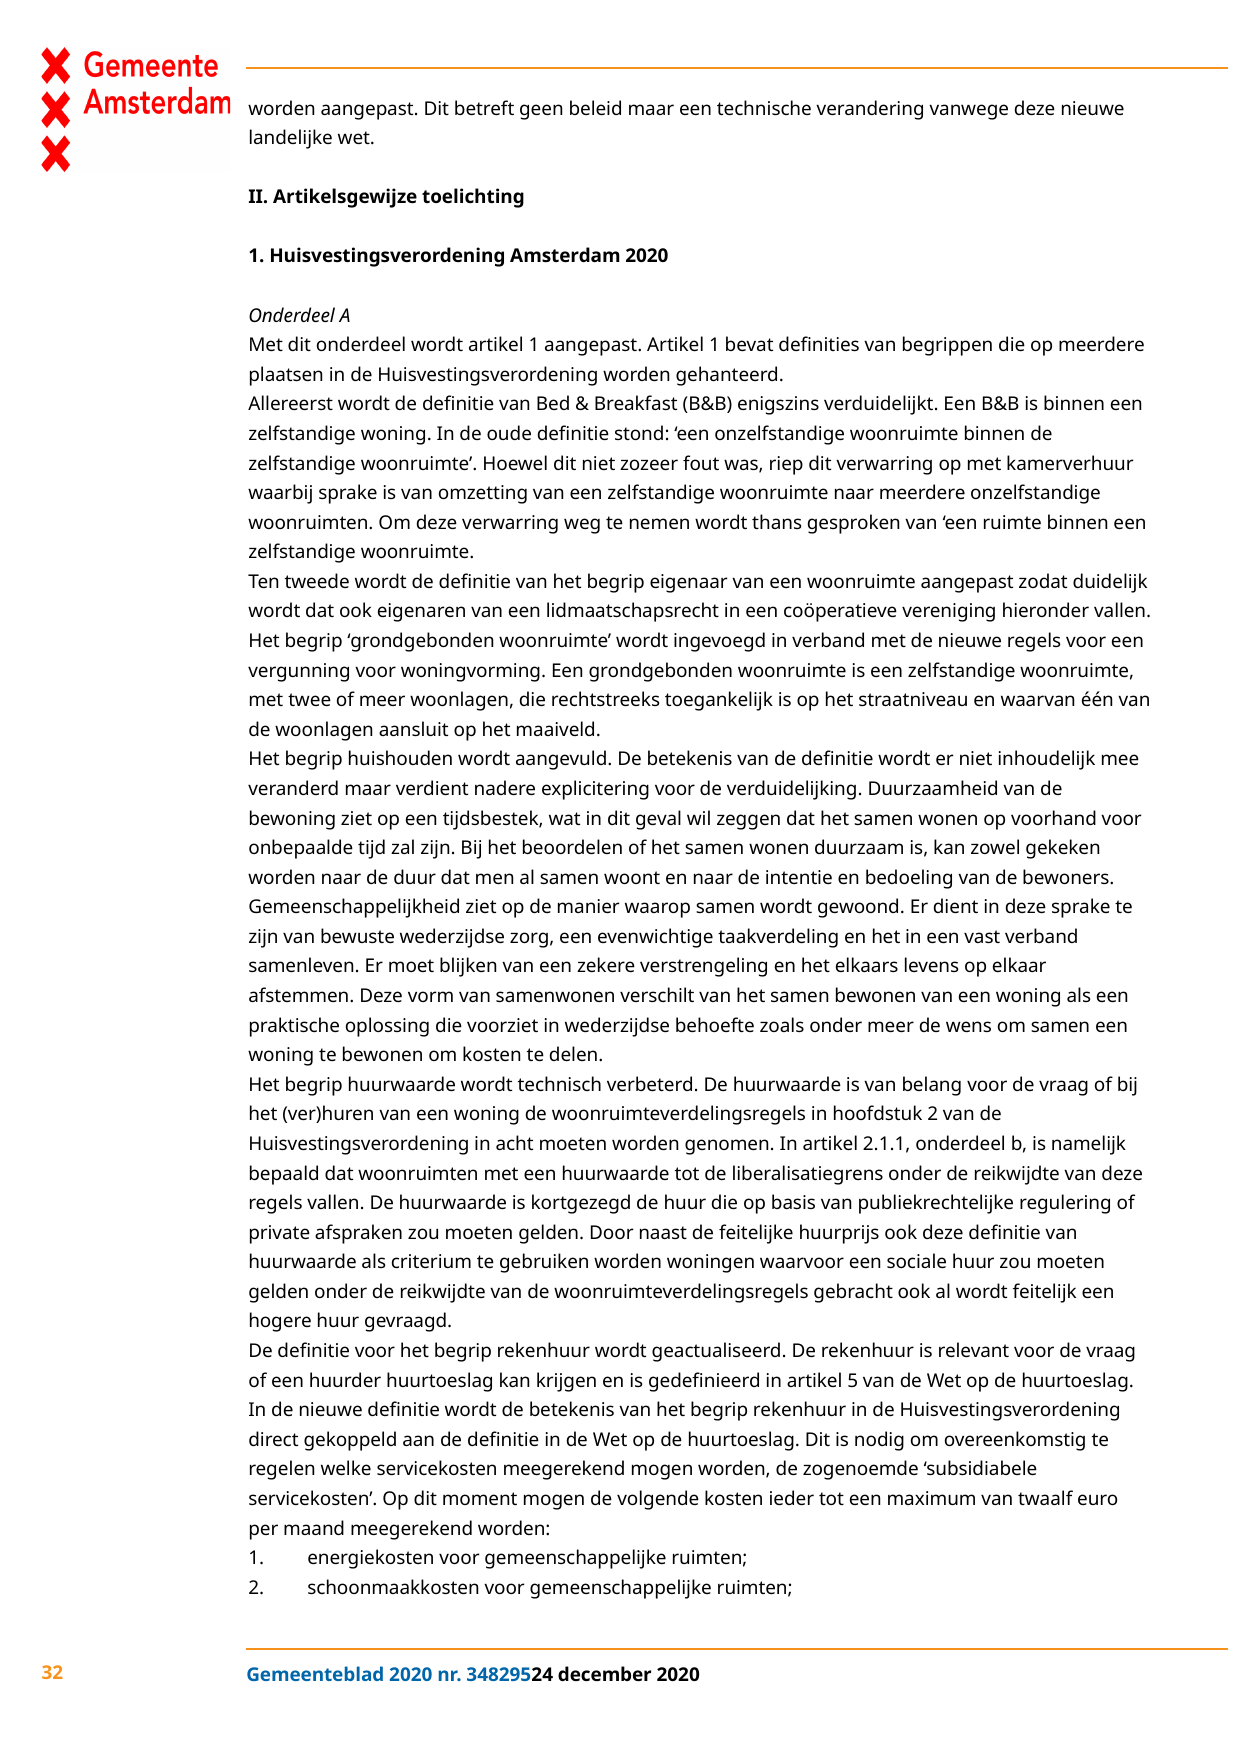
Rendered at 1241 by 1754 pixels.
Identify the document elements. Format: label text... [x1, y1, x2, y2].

list schoonmaakkosten voor gemeenschappelijke ruimten; [248, 1574, 1152, 1600]
text Met dit onderdeel wordt artikel 1 aangepast. Artikel 1 bevat definities van begrippen die op meerdere plaatsen in de Huisvestingsverordening worden gehanteerd. [248, 331, 1152, 387]
text Onderdeel A [248, 302, 1152, 328]
text Het begrip huishouden wordt aangevuld. De betekenis van de definitie wordt er niet inhoudelijk mee veranderd maar verdient nadere explicitering voor de verduidelijking. Duurzaamheid van de bewoning ziet op een tijdsbestek, wat in dit geval wil zeggen dat het samen wonen op voorhand voor onbepaalde tijd zal zijn. Bij het beoordelen of het samen wonen duurzaam is, kan zowel gekeken worden naar de duur dat men al samen woont en naar de intentie en bedoeling van de bewoners. Gemeenschappelijkheid ziet op de manier waarop samen wordt gewoond. Er dient in deze sprake te zijn van bewuste wederzijdse zorg, een evenwichtige taakverdeling en het in een vast verband samenleven. Er moet blijken van een zekere verstrengeling en het elkaars levens op elkaar afstemmen. Deze vorm van samenwonen verschilt van het samen bewonen van een woning als een praktische oplossing die voorziet in wederzijdse behoefte zoals onder meer de wens om samen een woning te bewonen om kosten te delen. [248, 746, 1152, 1067]
text worden aangepast. Dit betreft geen beleid maar een technische verandering vanwege deze nieuwe landelijke wet. [248, 95, 1152, 150]
picture [41, 47, 231, 172]
text 1. Huisvestingsverordening Amsterdam 2020 [248, 243, 1152, 268]
list energiekosten voor gemeenschappelijke ruimten; [248, 1544, 1152, 1570]
text Ten tweede wordt de definitie van het begrip eigenaar van een woonruimte aangepast zodat duidelijk wordt dat ook eigenaren van een lidmaatschapsrecht in een coöperatieve vereniging hieronder vallen. [248, 568, 1152, 623]
text Allereerst wordt de definitie van Bed & Breakfast (B&B) enigszins verduidelijkt. Een B&B is binnen een zelfstandige woning. In de oude definitie stond: ‘een onzelfstandige woonruimte binnen de zelfstandige woonruimte’. Hoewel dit niet zozeer fout was, riep dit verwarring op met kamerverhuur waarbij sprake is van omzetting van een zelfstandige woonruimte naar meerdere onzelfstandige woonruimten. Om deze verwarring weg te nemen wordt thans gesproken van ‘een ruimte binnen een zelfstandige woonruimte. [248, 391, 1152, 564]
text De definitie voor het begrip rekenhuur wordt geactualiseerd. De rekenhuur is relevant voor de vraag of een huurder huurtoeslag kan krijgen en is gedefinieerd in artikel 5 van de Wet op de huurtoeslag. In de nieuwe definitie wordt de betekenis van het begrip rekenhuur in de Huisvestingsverordening direct gekoppeld aan de definitie in de Wet op de huurtoeslag. Dit is nodig om overeenkomstig te regelen welke servicekosten meegerekend mogen worden, de zogenoemde ‘subsidiabele servicekosten’. Op dit moment mogen de volgende kosten ieder tot een maximum van twaalf euro per maand meegerekend worden: [248, 1337, 1152, 1541]
text Het begrip huurwaarde wordt technisch verbeterd. De huurwaarde is van belang voor de vraag of bij het (ver)huren van een woning de woonruimteverdelingsregels in hoofdstuk 2 van de Huisvestingsverordening in acht moeten worden genomen. In artikel 2.1.1, onderdeel b, is namelijk bepaald dat woonruimten met een huurwaarde tot de liberalisatiegrens onder de reikwijdte van deze regels vallen. De huurwaarde is kortgezegd de huur die op basis van publiekrechtelijke regulering of private afspraken zou moeten gelden. Door naast de feitelijke huurprijs ook deze definitie van huurwaarde als criterium te gebruiken worden woningen waarvoor een sociale huur zou moeten gelden onder de reikwijdte van de woonruimteverdelingsregels gebracht ook al wordt feitelijk een hogere huur gevraagd. [248, 1071, 1152, 1333]
text Het begrip ‘grondgebonden woonruimte’ wordt ingevoegd in verband met de nieuwe regels voor een vergunning voor woningvorming. Een grondgebonden woonruimte is een zelfstandige woonruimte, met twee of meer woonlagen, die rechtstreeks toegankelijk is op het straatniveau en waarvan één van de woonlagen aansluit op het maaiveld. [248, 627, 1152, 742]
text II. Artikelsgewijze toelichting [248, 183, 1152, 209]
